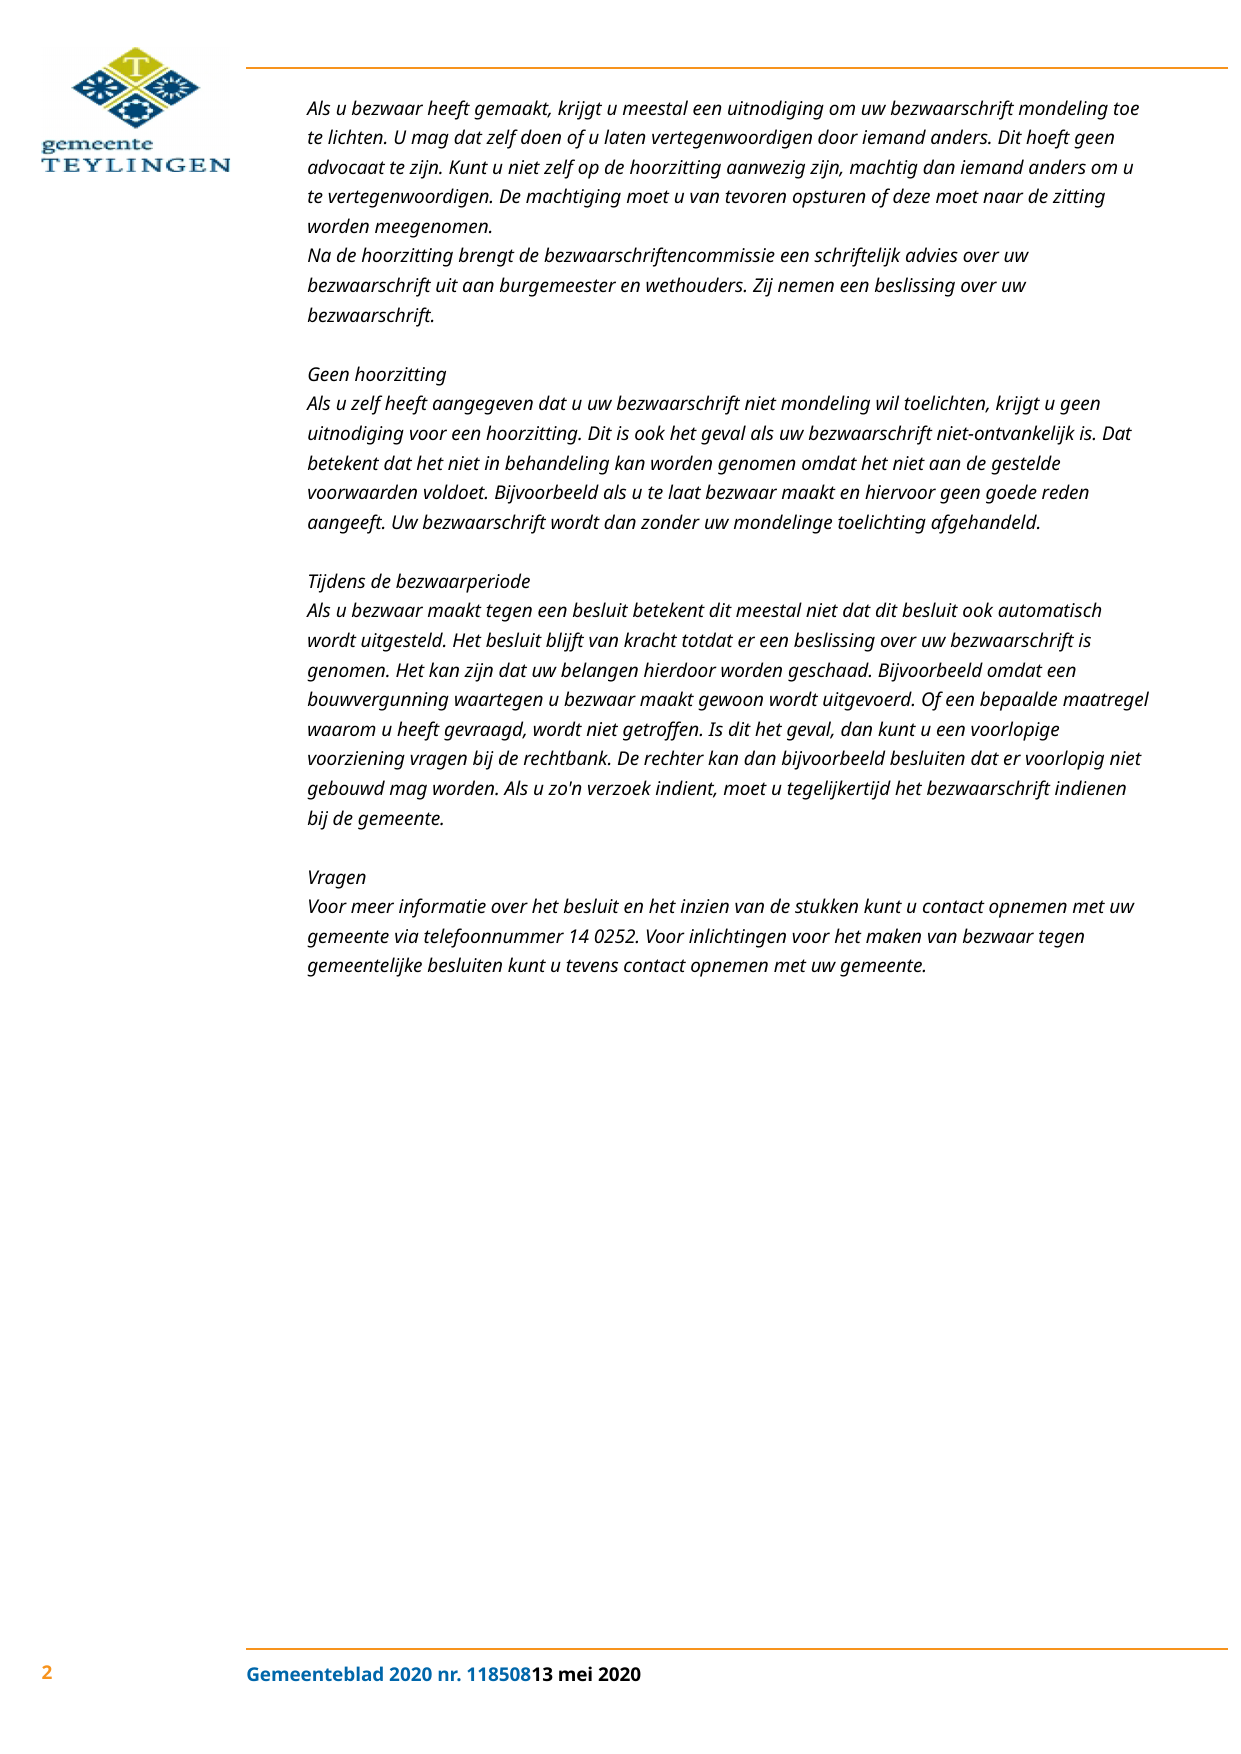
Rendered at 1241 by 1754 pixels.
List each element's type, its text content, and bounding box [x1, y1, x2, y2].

picture [41, 47, 231, 172]
list Vragen [248, 864, 1152, 890]
list Als u zelf heeft aangegeven dat u uw bezwaarschrift niet mondeling wil toelichten, krijgt u geen uitnodiging voor een hoorzitting. Dit is ook het geval als uw bezwaarschrift niet-ontvankelijk is. Dat betekent dat het niet in behandeling kan worden genomen omdat het niet aan de gestelde voorwaarden voldoet. Bijvoorbeeld als u te laat bezwaar maakt en hiervoor geen goede reden aangeeft. Uw bezwaarschrift wordt dan zonder uw mondelinge toelichting afgehandeld. [248, 391, 1152, 535]
list Tijdens de bezwaarperiode [248, 568, 1152, 594]
list Als u bezwaar heeft gemaakt, krijgt u meestal een uitnodiging om uw bezwaarschrift mondeling toe te lichten. U mag dat zelf doen of u laten vertegenwoordigen door iemand anders. Dit hoeft geen advocaat te zijn. Kunt u niet zelf op de hoorzitting aanwezig zijn, machtig dan iemand anders om u te vertegenwoordigen. De machtiging moet u van tevoren opsturen of deze moet naar de zitting worden meegenomen. [248, 95, 1152, 239]
list Geen hoorzitting [248, 361, 1152, 387]
list Voor meer informatie over het besluit en het inzien van de stukken kunt u contact opnemen met uw gemeente via telefoonnummer 14 0252. Voor inlichtingen voor het maken van bezwaar tegen gemeentelijke besluiten kunt u tevens contact opnemen met uw gemeente. [248, 893, 1152, 978]
list Als u bezwaar maakt tegen een besluit betekent dit meestal niet dat dit besluit ook automatisch wordt uitgesteld. Het besluit blijft van kracht totdat er een beslissing over uw bezwaarschrift is genomen. Het kan zijn dat uw belangen hierdoor worden geschaad. Bijvoorbeeld omdat een bouwvergunning waartegen u bezwaar maakt gewoon wordt uitgevoerd. Of een bepaalde maatregel waarom u heeft gevraagd, wordt niet getroffen. Is dit het geval, dan kunt u een voorlopige voorziening vragen bij de rechtbank. De rechter kan dan bijvoorbeeld besluiten dat er voorlopig niet gebouwd mag worden. Als u zo'n verzoek indient, moet u tegelijkertijd het bezwaarschrift indienen bij de gemeente. [248, 598, 1152, 831]
list Na de hoorzitting brengt de bezwaarschriftencommissie een schriftelijk advies over uw bezwaarschrift uit aan burgemeester en wethouders. Zij nemen een beslissing over uw bezwaarschrift. [248, 243, 1152, 328]
